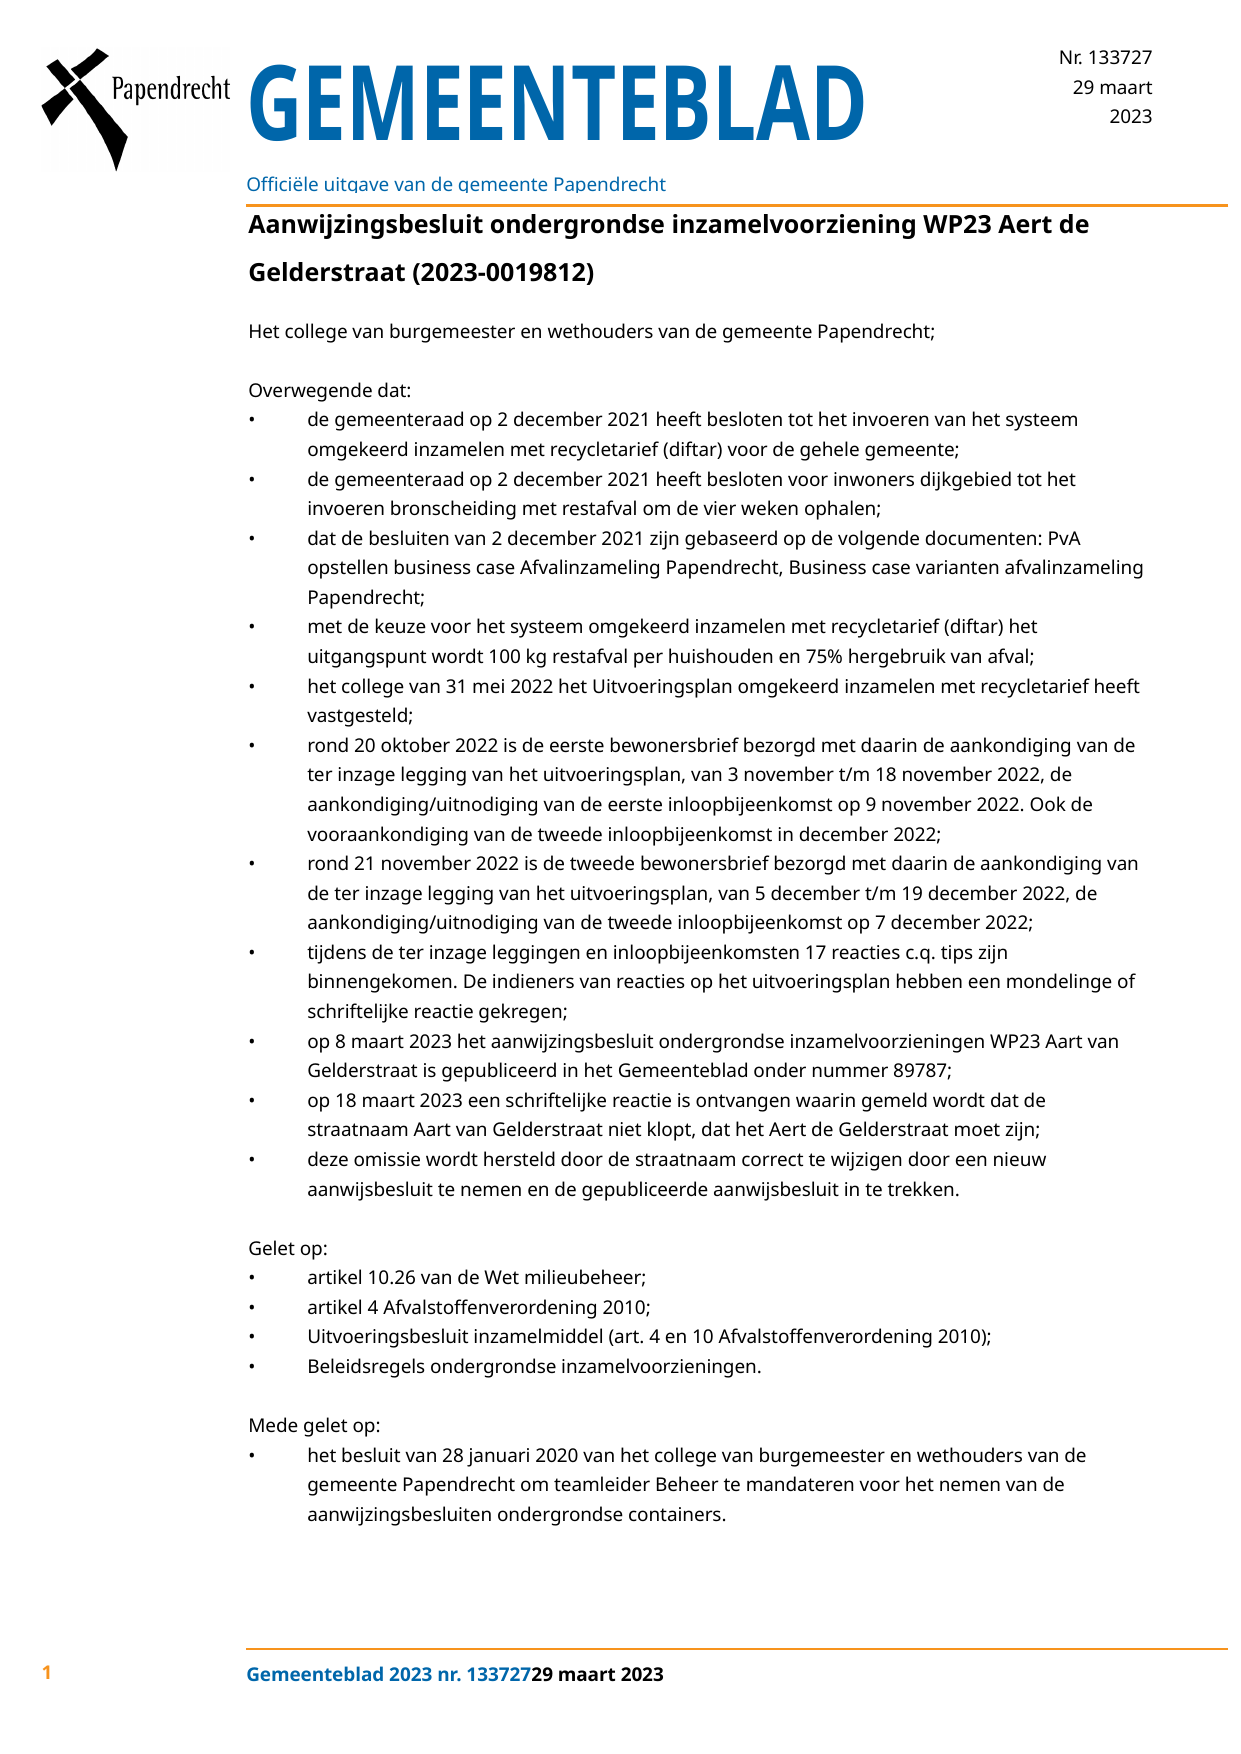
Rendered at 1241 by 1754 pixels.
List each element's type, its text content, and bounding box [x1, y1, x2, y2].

text Overwegende dat: [248, 377, 1152, 403]
list artikel 4 Afvalstoffenverordening 2010; [248, 1294, 1152, 1320]
list Beleidsregels ondergrondse inzamelvoorzieningen. [248, 1353, 1152, 1379]
list op 18 maart 2023 een schriftelijke reactie is ontvangen waarin gemeld wordt dat de straatnaam Aart van Gelderstraat niet klopt, dat het Aert de Gelderstraat moet zijn; [248, 1087, 1152, 1142]
text Het college van burgemeester en wethouders van de gemeente Papendrecht; [248, 318, 1152, 344]
list de gemeenteraad op 2 december 2021 heeft besloten tot het invoeren van het systeem omgekeerd inzamelen met recycletarief (diftar) voor de gehele gemeente; [248, 407, 1152, 462]
list het college van 31 mei 2022 het Uitvoeringsplan omgekeerd inzamelen met recycletarief heeft vastgesteld; [248, 673, 1152, 728]
list op 8 maart 2023 het aanwijzingsbesluit ondergrondse inzamelvoorzieningen WP23 Aart van Gelderstraat is gepubliceerd in het Gemeenteblad onder nummer 89787; [248, 1028, 1152, 1083]
text Gelet op: [248, 1235, 1152, 1261]
list rond 21 november 2022 is de tweede bewonersbrief bezorgd met daarin de aankondiging van de ter inzage legging van het uitvoeringsplan, van 5 december t/m 19 december 2022, de aankondiging/uitnodiging van de tweede inloopbijeenkomst op 7 december 2022; [248, 850, 1152, 935]
list de gemeenteraad op 2 december 2021 heeft besloten voor inwoners dijkgebied tot het invoeren bronscheiding met restafval om de vier weken ophalen; [248, 466, 1152, 521]
list tijdens de ter inzage leggingen en inloopbijeenkomsten 17 reacties c.q. tips zijn binnengekomen. De indieners van reacties op het uitvoeringsplan hebben een mondelinge of schriftelijke reactie gekregen; [248, 939, 1152, 1024]
text Aanwijzingsbesluit ondergrondse inzamelvoorziening WP23 Aert de Gelderstraat (2023-0019812) [248, 207, 1152, 288]
list artikel 10.26 van de Wet milieubeheer; [248, 1264, 1152, 1290]
list met de keuze voor het systeem omgekeerd inzamelen met recycletarief (diftar) het uitgangspunt wordt 100 kg restafval per huishouden en 75% hergebruik van afval; [248, 614, 1152, 669]
list Uitvoeringsbesluit inzamelmiddel (art. 4 en 10 Afvalstoffenverordening 2010); [248, 1324, 1152, 1349]
picture [41, 47, 231, 172]
list het besluit van 28 januari 2020 van het college van burgemeester en wethouders van de gemeente Papendrecht om teamleider Beheer te mandateren voor het nemen van de aanwijzingsbesluiten ondergrondse containers. [248, 1442, 1152, 1527]
list rond 20 oktober 2022 is de eerste bewonersbrief bezorgd met daarin de aankondiging van de ter inzage legging van het uitvoeringsplan, van 3 november t/m 18 november 2022, de aankondiging/uitnodiging van de eerste inloopbijeenkomst op 9 november 2022. Ook de vooraankondiging van de tweede inloopbijeenkomst in december 2022; [248, 732, 1152, 847]
list deze omissie wordt hersteld door de straatnaam correct te wijzigen door een nieuw aanwijsbesluit te nemen en de gepubliceerde aanwijsbesluit in te trekken. [248, 1146, 1152, 1202]
list dat de besluiten van 2 december 2021 zijn gebaseerd op de volgende documenten: PvA opstellen business case Afvalinzameling Papendrecht, Business case varianten afvalinzameling Papendrecht; [248, 525, 1152, 610]
text Mede gelet op: [248, 1412, 1152, 1438]
